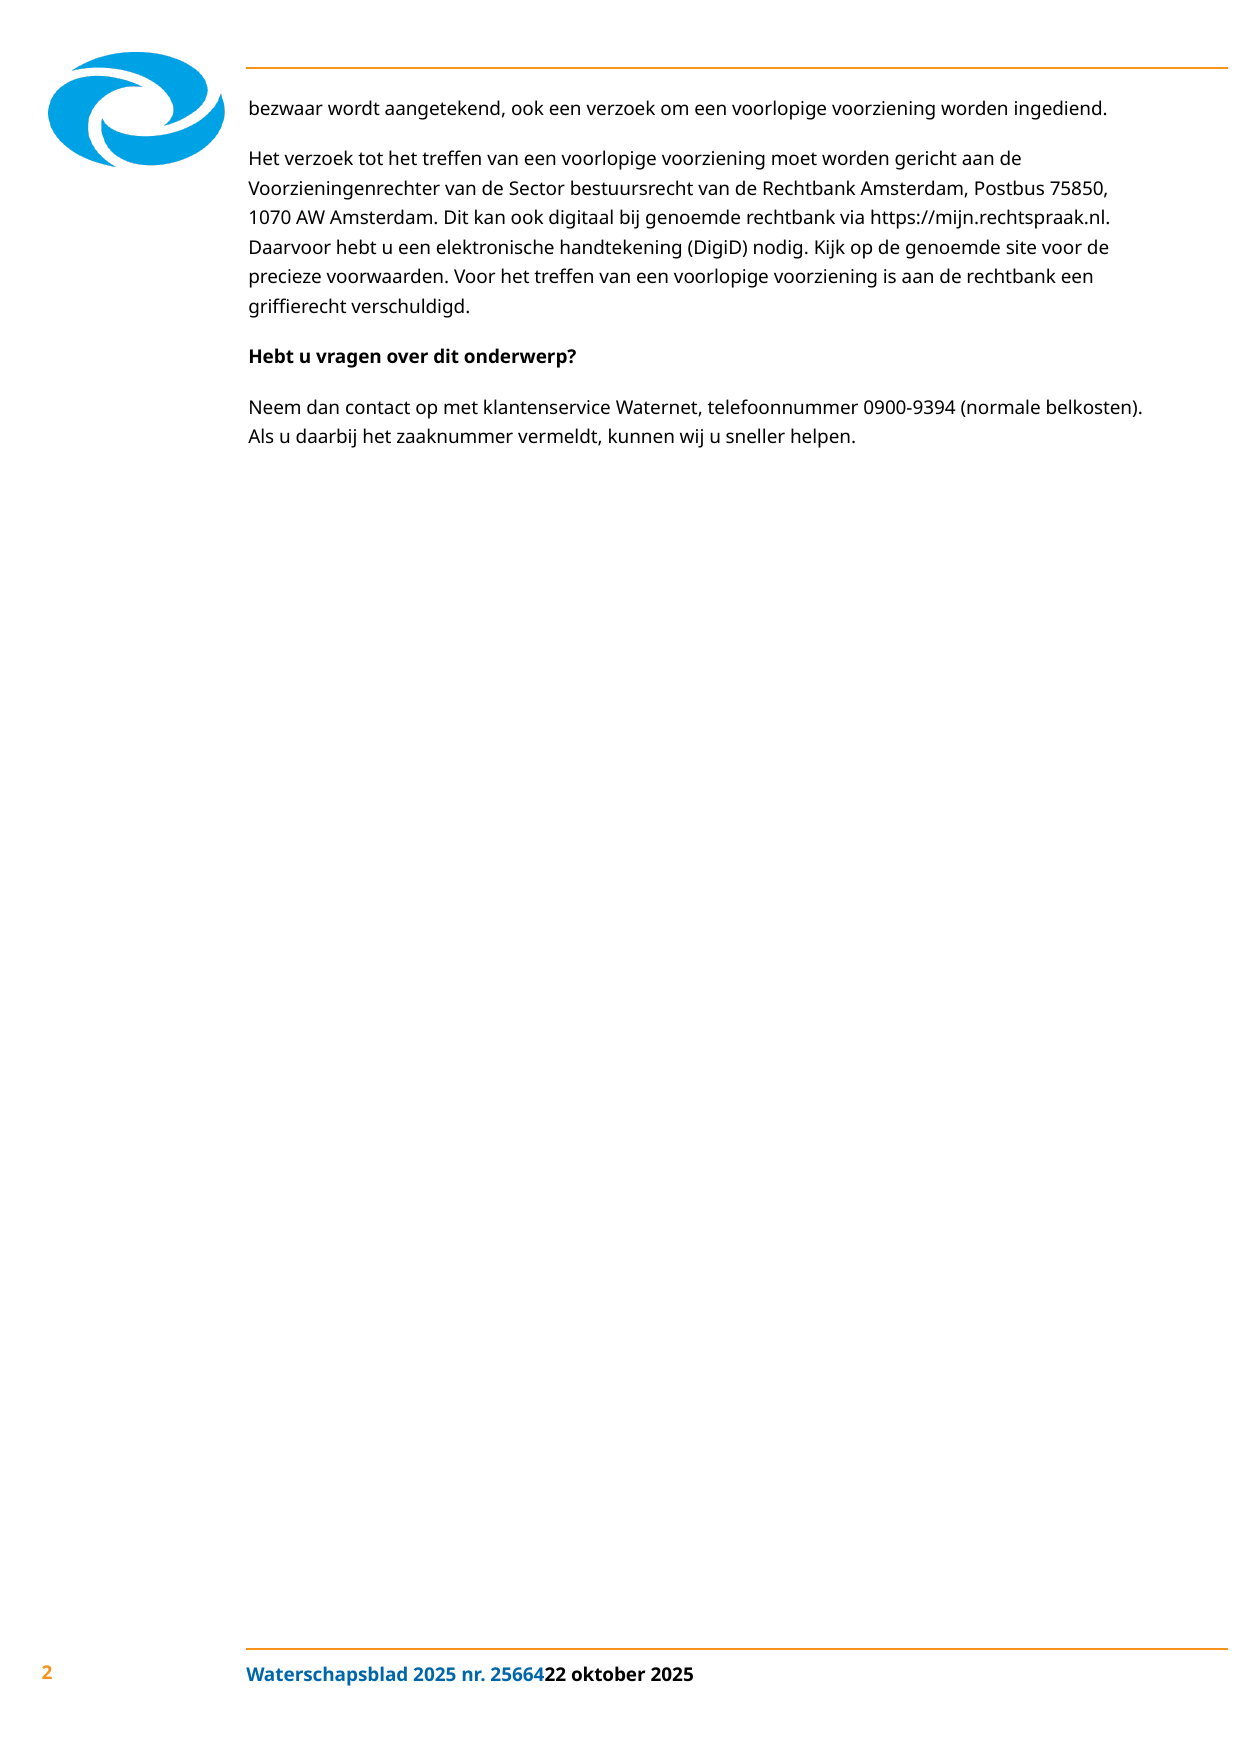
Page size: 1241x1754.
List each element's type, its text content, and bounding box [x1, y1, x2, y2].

text bezwaar wordt aangetekend, ook een verzoek om een voorlopige voorziening worden ingediend. [248, 95, 1152, 121]
text Neem dan contact op met klantenservice Waternet, telefoonnummer 0900-9394 (normale belkosten). Als u daarbij het zaaknummer vermeldt, kunnen wij u sneller helpen. [248, 394, 1152, 449]
picture [41, 47, 231, 172]
text Het verzoek tot het treffen van een voorlopige voorziening moet worden gericht aan de Voorzieningenrechter van de Sector bestuursrecht van de Rechtbank Amsterdam, Postbus 75850, 1070 AW Amsterdam. Dit kan ook digitaal bij genoemde rechtbank via https://mijn.rechtspraak.nl. Daarvoor hebt u een elektronische handtekening (DigiD) nodig. Kijk op de genoemde site voor de precieze voorwaarden. Voor het treffen van een voorlopige voorziening is aan de rechtbank een griffierecht verschuldigd. [248, 145, 1152, 319]
text Hebt u vragen over dit onderwerp? [248, 343, 1152, 369]
